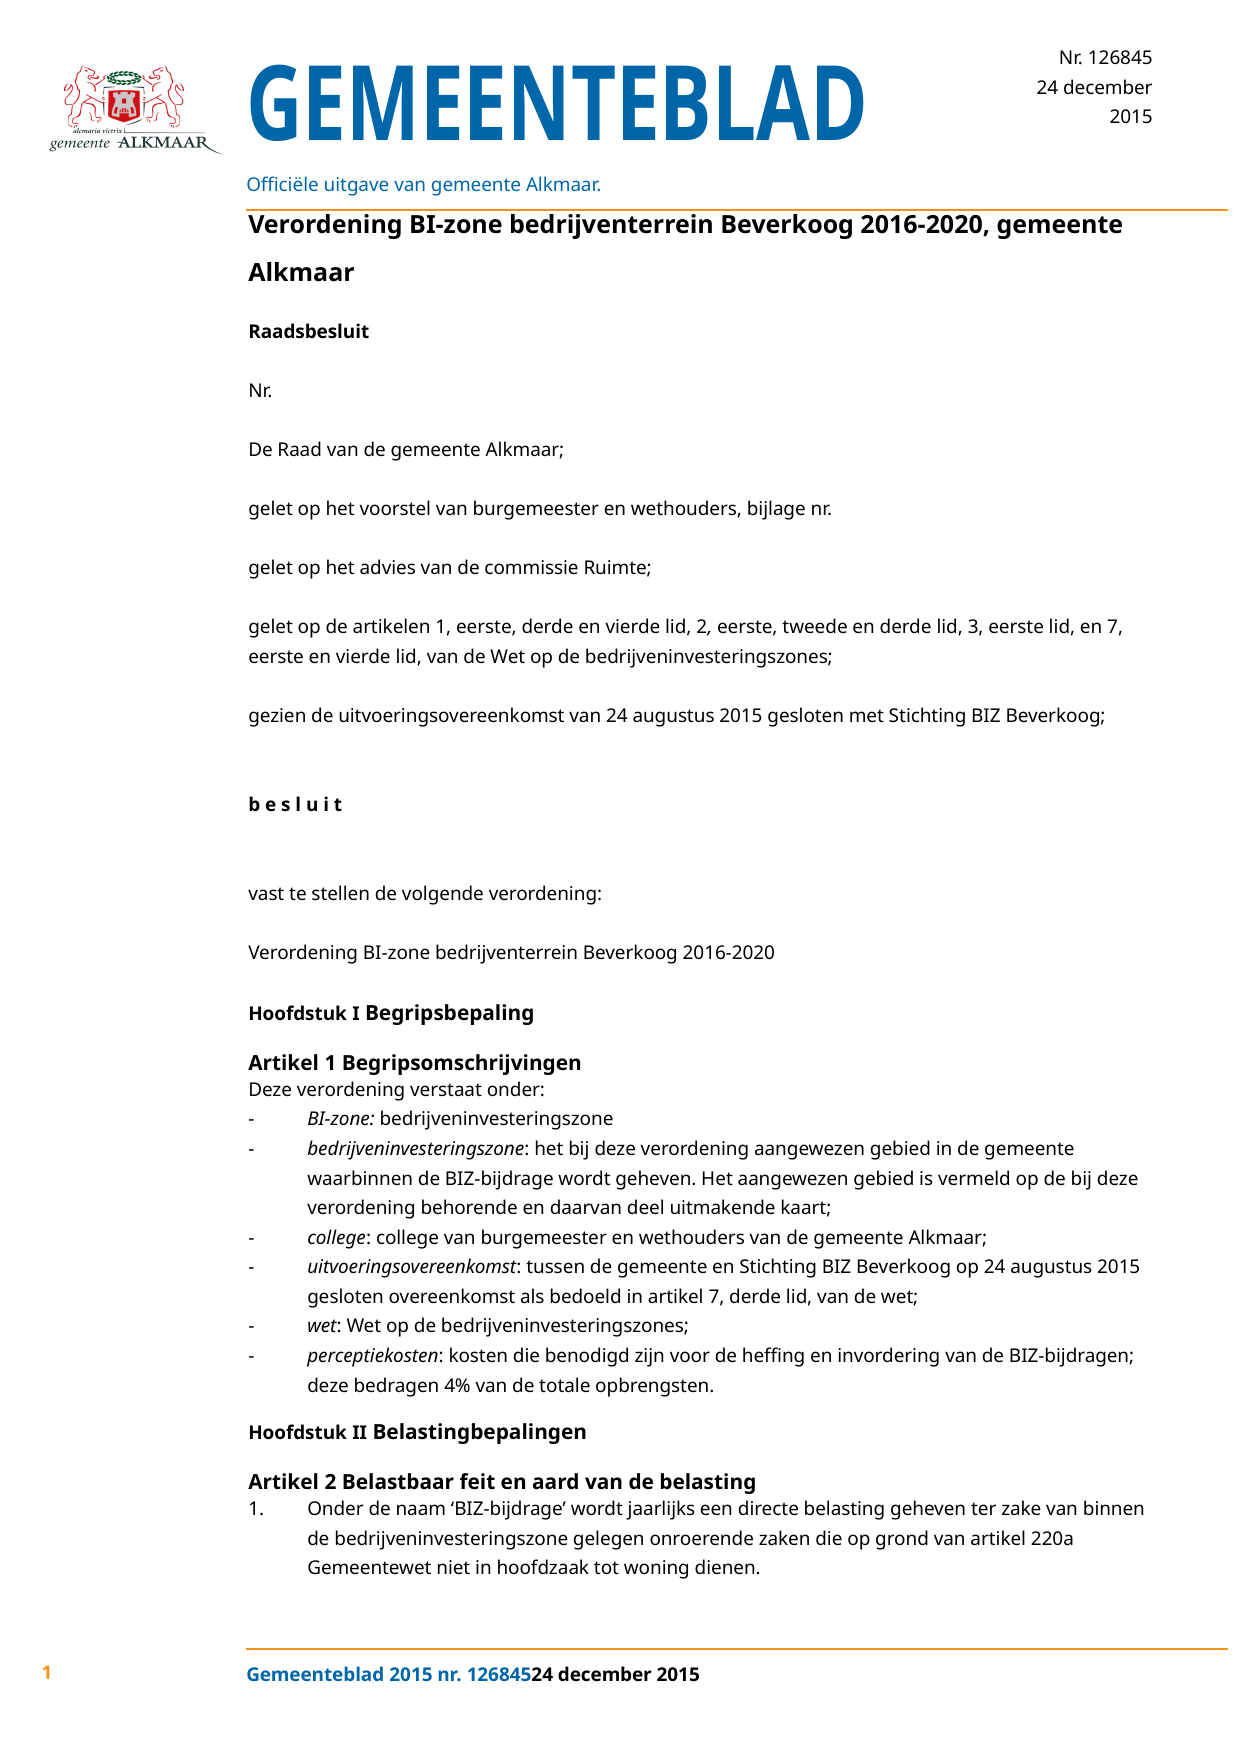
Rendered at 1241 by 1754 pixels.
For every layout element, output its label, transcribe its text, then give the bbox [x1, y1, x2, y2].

picture [41, 47, 231, 172]
text Nr. [248, 377, 1152, 403]
list uitvoeringsovereenkomst: tussen de gemeente en Stichting BIZ Beverkoog op 24 augustus 2015 gesloten overeenkomst als bedoeld in artikel 7, derde lid, van de wet; [248, 1253, 1152, 1309]
list perceptiekosten: kosten die benodigd zijn voor de heffing en invordering van de BIZ-bijdragen; deze bedragen 4% van de totale opbrengsten. [248, 1342, 1152, 1398]
text vast te stellen de volgende verordening: [248, 880, 1152, 906]
text gelet op het advies van de commissie Ruimte; [248, 554, 1152, 580]
text gezien de uitvoeringsovereenkomst van 24 augustus 2015 gesloten met Stichting BIZ Beverkoog; [248, 702, 1152, 728]
text Raadsbesluit [248, 318, 1152, 344]
text Artikel 1 Begripsomschrijvingen [248, 1048, 1152, 1076]
list wet: Wet op de bedrijveninvesteringszones; [248, 1313, 1152, 1338]
text Hoofdstuk I Begripsbepaling [248, 998, 1152, 1027]
text gelet op de artikelen 1, eerste, derde en vierde lid, 2, eerste, tweede en derde lid, 3, eerste lid, en 7, eerste en vierde lid, van de Wet op de bedrijveninvesteringszones; [248, 614, 1152, 669]
text Hoofdstuk II Belastingbepalingen [248, 1417, 1152, 1446]
list Onder de naam ‘BIZ-bijdrage’ wordt jaarlijks een directe belasting geheven ter zake van binnen de bedrijveninvesteringszone gelegen onroerende zaken die op grond van artikel 220a Gemeentewet niet in hoofdzaak tot woning dienen. [248, 1495, 1152, 1580]
list bedrijveninvesteringszone: het bij deze verordening aangewezen gebied in de gemeente waarbinnen de BIZ-bijdrage wordt geheven. Het aangewezen gebied is vermeld op de bij deze verordening behorende en daarvan deel uitmakende kaart; [248, 1135, 1152, 1220]
text Verordening BI-zone bedrijventerrein Beverkoog 2016-2020 [248, 939, 1152, 965]
list BI-zone: bedrijveninvesteringszone [248, 1106, 1152, 1131]
text Deze verordening verstaat onder: [248, 1076, 1152, 1102]
text Verordening BI-zone bedrijventerrein Beverkoog 2016-2020, gemeente Alkmaar [248, 211, 1152, 288]
text Artikel 2 Belastbaar feit en aard van de belasting [248, 1467, 1152, 1495]
text b e s l u i t [248, 791, 1152, 817]
text gelet op het voorstel van burgemeester en wethouders, bijlage nr. [248, 495, 1152, 521]
list college: college van burgemeester en wethouders van de gemeente Alkmaar; [248, 1224, 1152, 1250]
text De Raad van de gemeente Alkmaar; [248, 436, 1152, 462]
